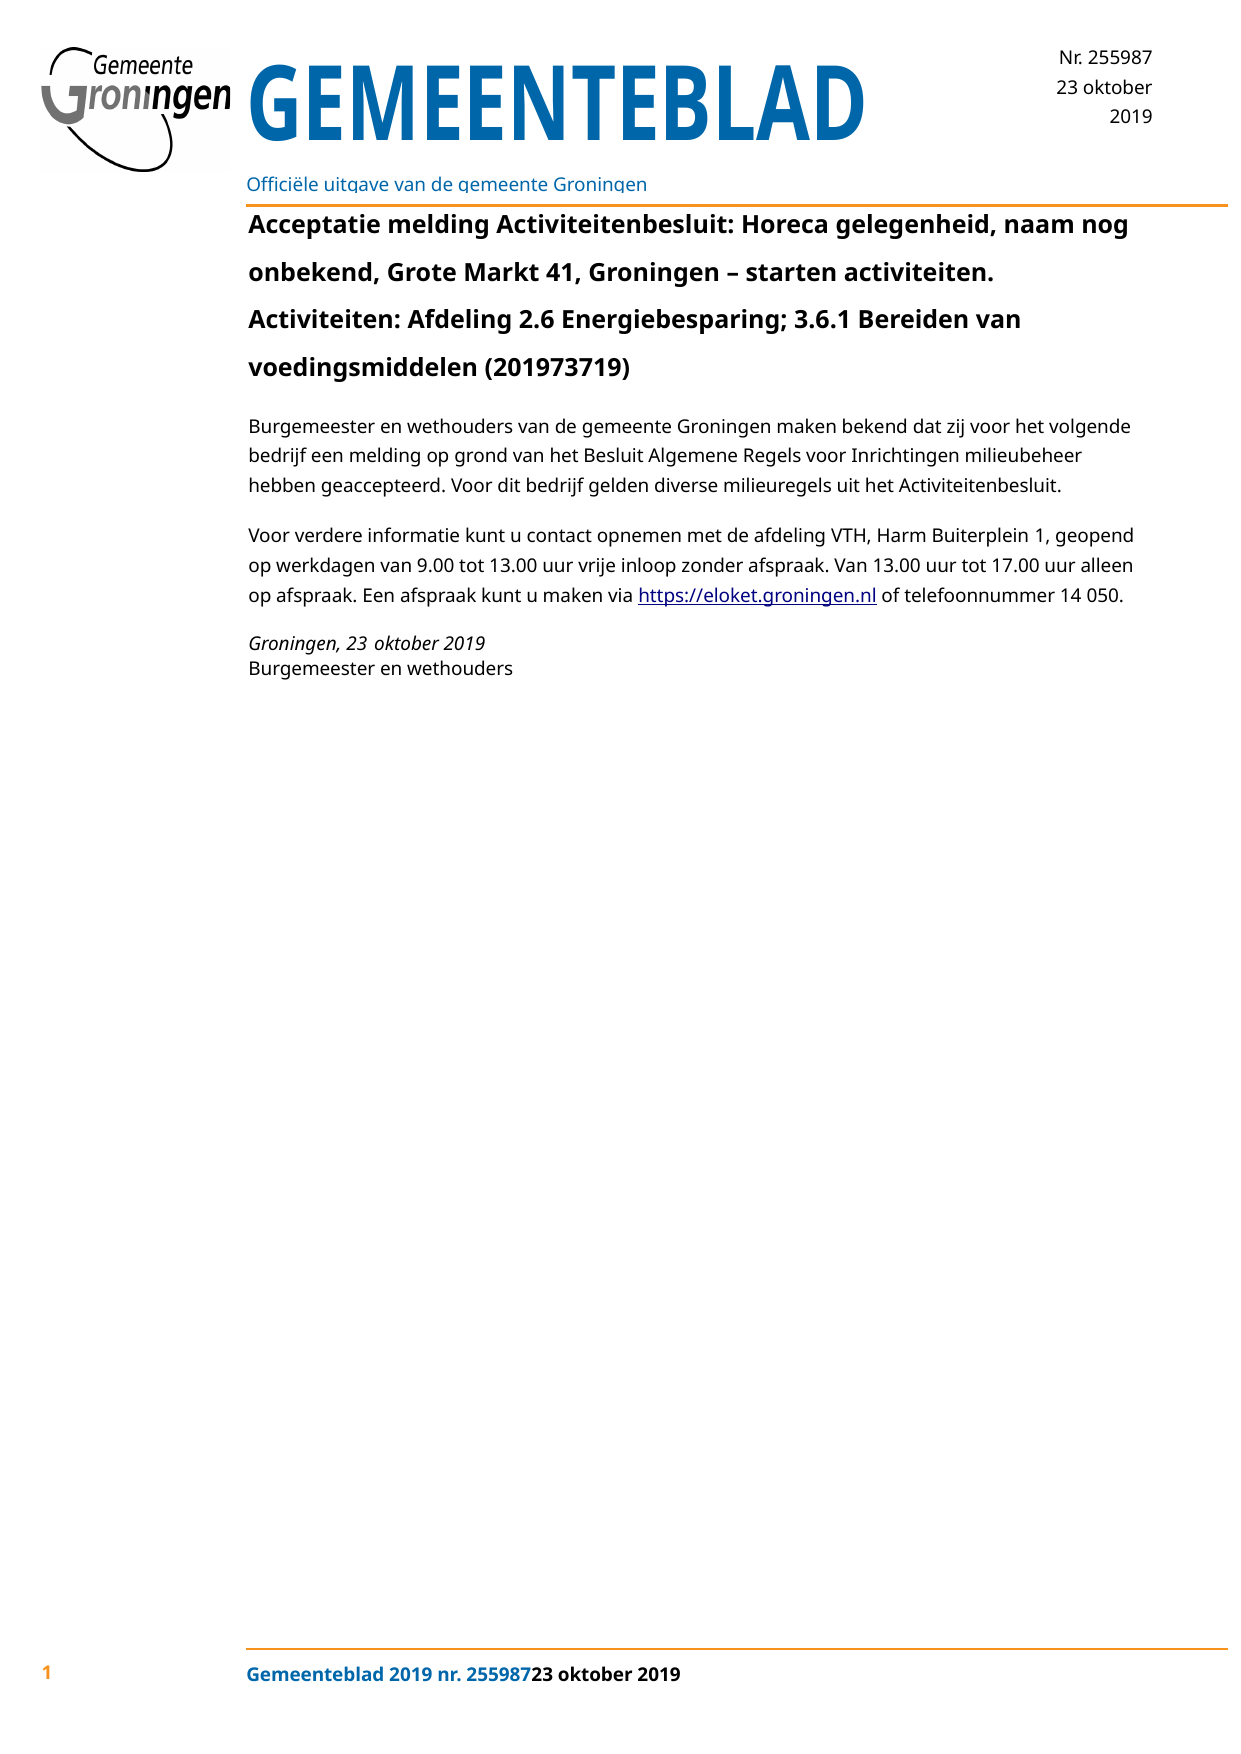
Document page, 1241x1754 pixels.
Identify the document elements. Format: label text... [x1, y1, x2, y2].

text Burgemeester en wethouders van de gemeente Groningen maken bekend dat zij voor het volgende bedrijf een melding op grond van het Besluit Algemene Regels voor Inrichtingen milieubeheer hebben geaccepteerd. Voor dit bedrijf gelden diverse milieuregels uit het Activiteitenbesluit. [248, 413, 1152, 498]
text Acceptatie melding Activiteitenbesluit: Horeca gelegenheid, naam nog onbekend, Grote Markt 41, Groningen – starten activiteiten. Activiteiten: Afdeling 2.6 Energiebesparing; 3.6.1 Bereiden van voedingsmiddelen (201973719) [248, 207, 1152, 384]
text Voor verdere informatie kunt u contact opnemen met de afdeling VTH, Harm Buiterplein 1, geopend op werkdagen van 9.00 tot 13.00 uur vrije inloop zonder afspraak. Van 13.00 uur tot 17.00 uur alleen op afspraak. Een afspraak kunt u maken via https://eloket.groningen.nl of telefoonnummer 14 050. [248, 523, 1152, 608]
picture [41, 47, 231, 172]
text Burgemeester en wethouders [248, 655, 1152, 681]
text Groningen, 23 oktober 2019 [248, 630, 1152, 655]
